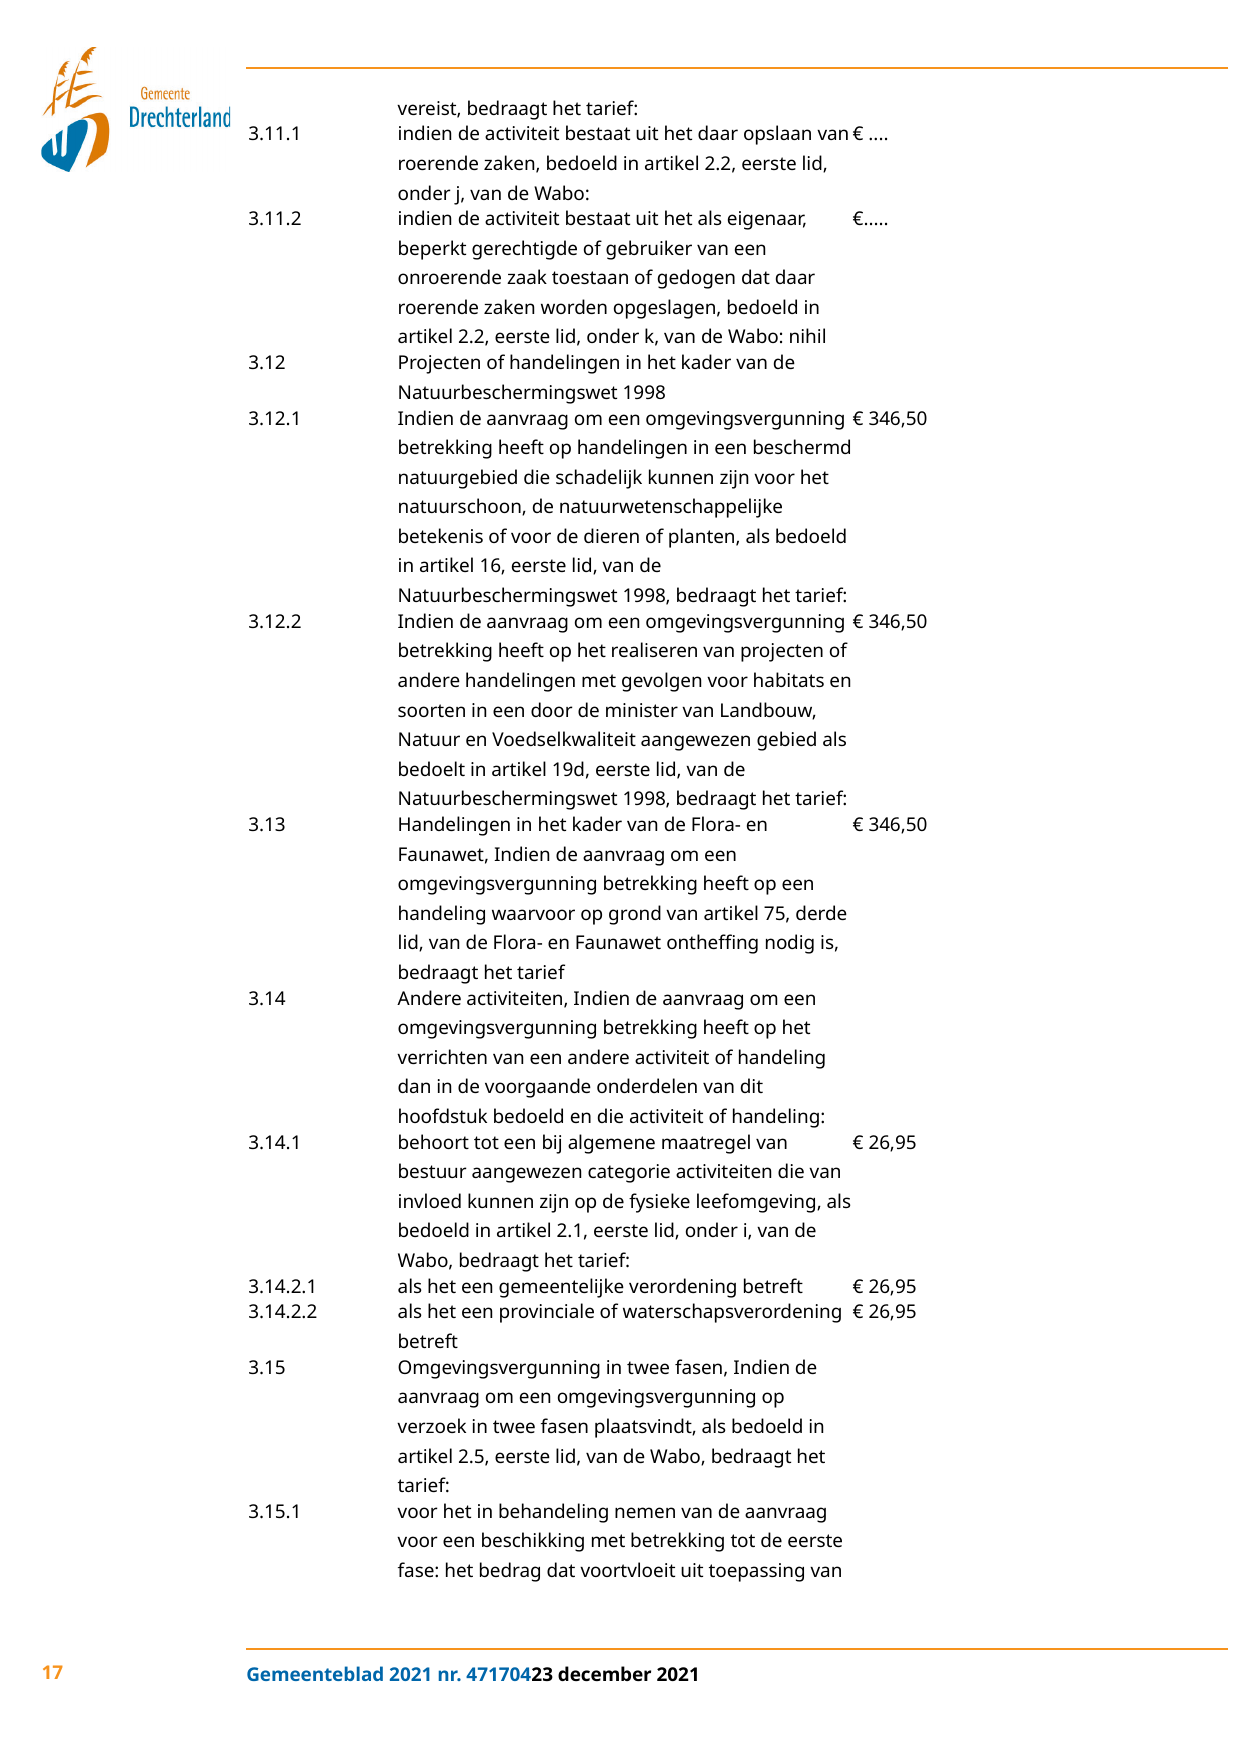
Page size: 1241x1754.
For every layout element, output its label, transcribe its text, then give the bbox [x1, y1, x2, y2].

table_cell 3.12.1 [248, 405, 397, 608]
table_cell Andere activiteiten, Indien de aanvraag om een omgevingsvergunning betrekking heeft op het verrichten van een andere activiteit of handeling dan in de voorgaande onderdelen van dit hoofdstuk bedoeld en die activiteit of handeling: [398, 985, 852, 1129]
table_cell [853, 1498, 1002, 1583]
table_cell 3.14.1 [248, 1129, 397, 1273]
table_cell € 26,95 [853, 1129, 1002, 1273]
table_cell € 346,50 [853, 608, 1002, 811]
table_cell [1002, 608, 1152, 811]
table_cell Indien de aanvraag om een omgevingsvergunning betrekking heeft op het realiseren van projecten of andere handelingen met gevolgen voor habitats en soorten in een door de minister van Landbouw, Natuur en Voedselkwaliteit aangewezen gebied als bedoelt in artikel 19d, eerste lid, van de Natuurbeschermingswet 1998, bedraagt het tarief: [398, 608, 852, 811]
table_cell [853, 1354, 1002, 1498]
table_cell voor het in behandeling nemen van de aanvraag voor een beschikking met betrekking tot de eerste fase: het bedrag dat voortvloeit uit toepassing van [398, 1498, 852, 1583]
table_cell € 26,95 [853, 1273, 1002, 1299]
table_cell 3.11.2 [248, 205, 397, 349]
table_cell [853, 350, 1002, 405]
table_cell 3.11.1 [248, 121, 397, 205]
table_cell behoort tot een bij algemene maatregel van bestuur aangewezen categorie activiteiten die van invloed kunnen zijn op de fysieke leefomgeving, als bedoeld in artikel 2.1, eerste lid, onder i, van de Wabo, bedraagt het tarief: [398, 1129, 852, 1273]
table_cell [1002, 1498, 1152, 1583]
table_cell 3.14.2.2 [248, 1299, 397, 1354]
table_cell Projecten of handelingen in het kader van de Natuurbeschermingswet 1998 [398, 350, 852, 405]
table_cell € 346,50 [853, 811, 1002, 985]
table_cell [1002, 1273, 1152, 1299]
table_cell indien de activiteit bestaat uit het daar opslaan van roerende zaken, bedoeld in artikel 2.2, eerste lid, onder j, van de Wabo: [398, 121, 852, 205]
table_cell [853, 985, 1002, 1129]
table_cell 3.15.1 [248, 1498, 397, 1583]
table_cell 3.14 [248, 985, 397, 1129]
table_cell 3.14.2.1 [248, 1273, 397, 1299]
table_cell €..... [853, 205, 1002, 349]
picture [226, 115, 231, 124]
table_cell [1002, 1354, 1152, 1498]
table_cell als het een provinciale of waterschapsverordening betreft [398, 1299, 852, 1354]
table_cell indien de activiteit bestaat uit het als eigenaar, beperkt gerechtigde of gebruiker van een onroerende zaak toestaan of gedogen dat daar roerende zaken worden opgeslagen, bedoeld in artikel 2.2, eerste lid, onder k, van de Wabo: nihil [398, 205, 852, 349]
table_cell [1002, 1129, 1152, 1273]
table_cell [1002, 95, 1152, 121]
table_cell [1002, 205, 1152, 349]
table_cell [1002, 350, 1152, 405]
picture [41, 47, 231, 172]
table_cell [248, 95, 397, 121]
table_cell [1002, 985, 1152, 1129]
table_cell [853, 95, 1002, 121]
table_cell 3.13 [248, 811, 397, 985]
table_cell € 26,95 [853, 1299, 1002, 1354]
table_cell [1002, 121, 1152, 205]
table_cell Handelingen in het kader van de Flora- en Faunawet, Indien de aanvraag om een omgevingsvergunning betrekking heeft op een handeling waarvoor op grond van artikel 75, derde lid, van de Flora- en Faunawet ontheffing nodig is, bedraagt het tarief [398, 811, 852, 985]
table_cell [1002, 811, 1152, 985]
table_cell Omgevingsvergunning in twee fasen, Indien de aanvraag om een omgevingsvergunning op verzoek in twee fasen plaatsvindt, als bedoeld in artikel 2.5, eerste lid, van de Wabo, bedraagt het tarief: [398, 1354, 852, 1498]
table_cell 3.12 [248, 350, 397, 405]
table_cell Indien de aanvraag om een omgevingsvergunning betrekking heeft op handelingen in een beschermd natuurgebied die schadelijk kunnen zijn voor het natuurschoon, de natuurwetenschappelijke betekenis of voor de dieren of planten, als bedoeld in artikel 16, eerste lid, van de Natuurbeschermingswet 1998, bedraagt het tarief: [398, 405, 852, 608]
table_cell als het een gemeentelijke verordening betreft [398, 1273, 852, 1299]
table_cell € .... [853, 121, 1002, 205]
table_cell 3.15 [248, 1354, 397, 1498]
table_cell [1002, 1299, 1152, 1354]
table_cell 3.12.2 [248, 608, 397, 811]
picture [41, 158, 64, 172]
table_cell € 346,50 [853, 405, 1002, 608]
table_cell [1002, 405, 1152, 608]
table_cell vereist, bedraagt het tarief: [398, 95, 852, 121]
